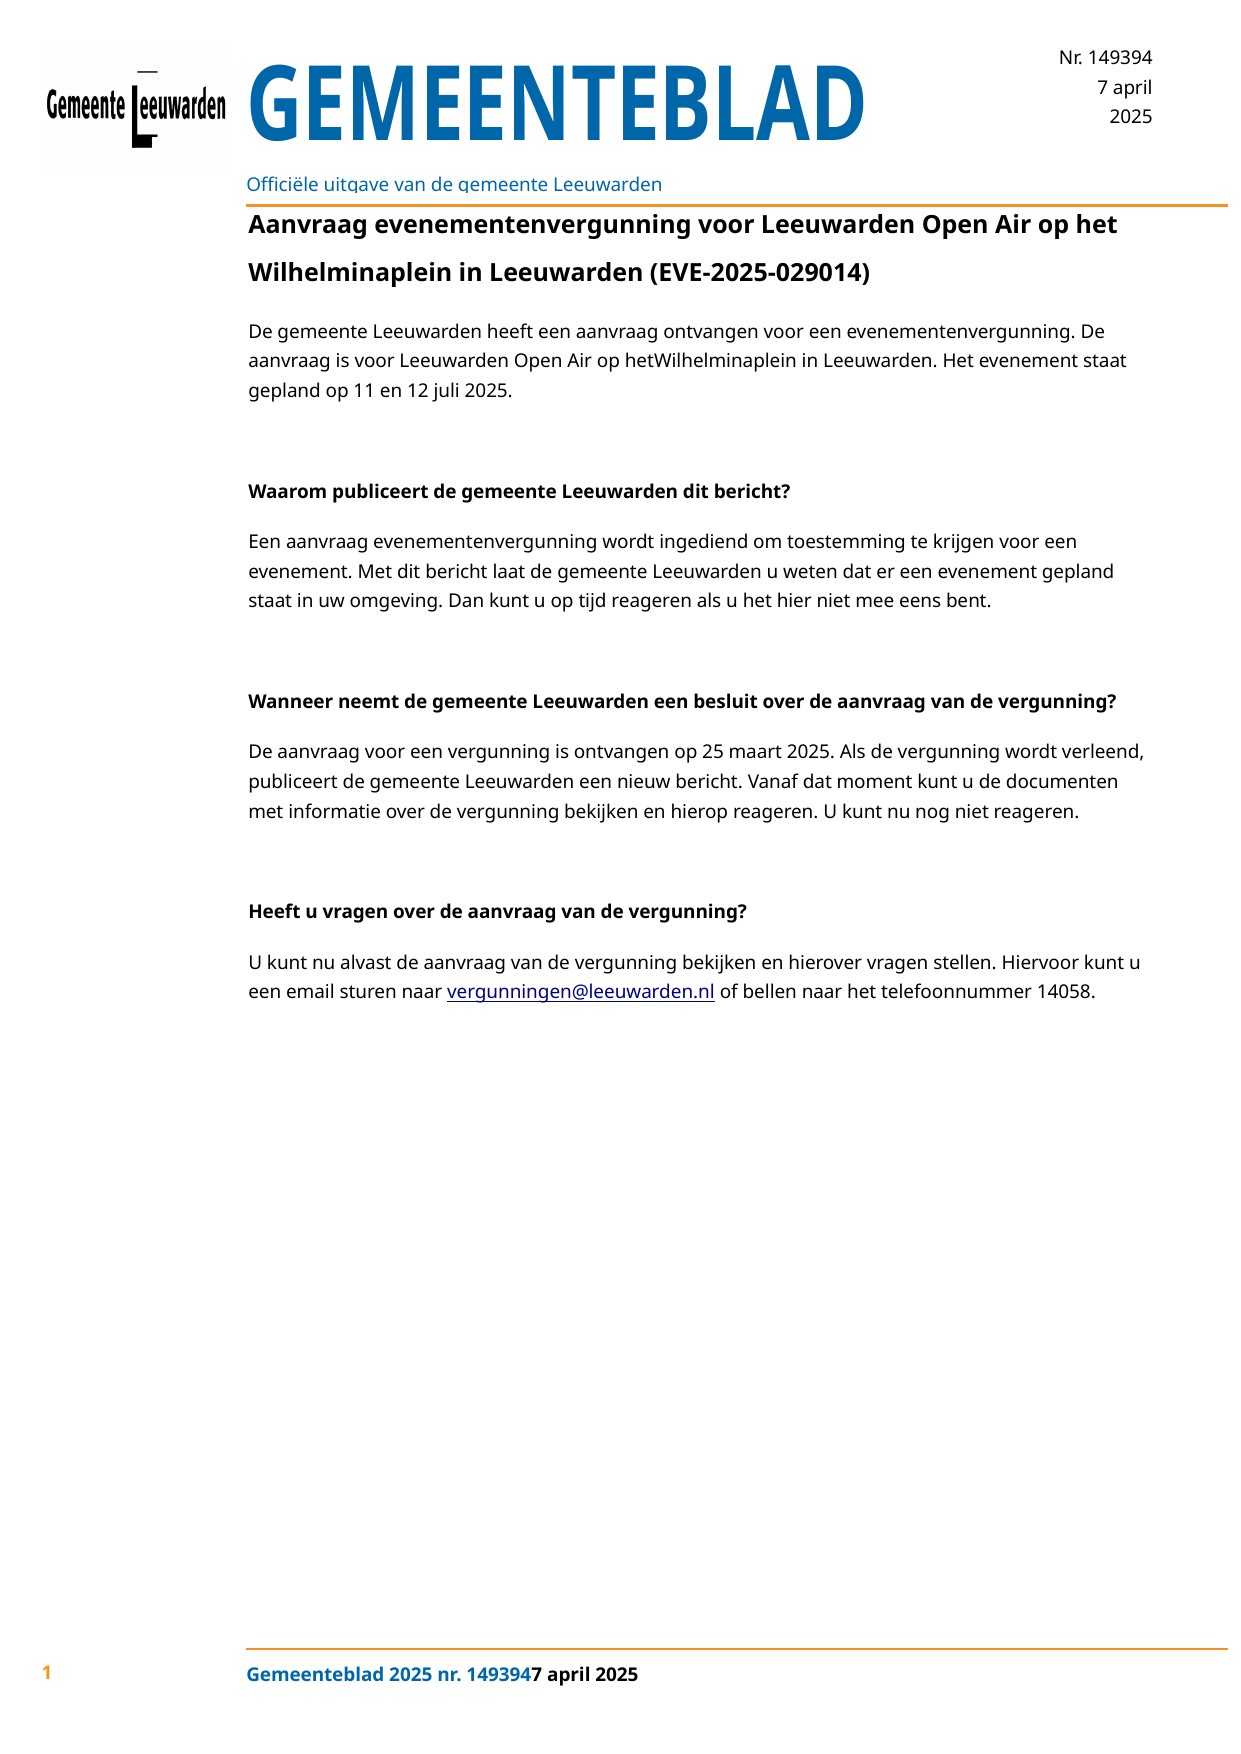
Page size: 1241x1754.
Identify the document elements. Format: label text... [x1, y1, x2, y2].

text Aanvraag evenementenvergunning voor Leeuwarden Open Air op het Wilhelminaplein in Leeuwarden (EVE-2025-029014) [248, 207, 1152, 288]
text De gemeente Leeuwarden heeft een aanvraag ontvangen voor een evenementenvergunning. De aanvraag is voor Leeuwarden Open Air op hetWilhelminaplein in Leeuwarden. Het evenement staat gepland op 11 en 12 juli 2025. [248, 318, 1152, 403]
text Heeft u vragen over de aanvraag van de vergunning? [248, 899, 1152, 924]
text U kunt nu alvast de aanvraag van de vergunning bekijken en hierover vragen stellen. Hiervoor kunt u een email sturen naar vergunningen@leeuwarden.nl of bellen naar het telefoonnummer 14058. [248, 949, 1152, 1004]
text Waarom publiceert de gemeente Leeuwarden dit bericht? [248, 478, 1152, 504]
text Een aanvraag evenementenvergunning wordt ingediend om toestemming te krijgen voor een evenement. Met dit bericht laat de gemeente Leeuwarden u weten dat er een evenement gepland staat in uw omgeving. Dan kunt u op tijd reageren als u het hier niet mee eens bent. [248, 528, 1152, 613]
text Wanneer neemt de gemeente Leeuwarden een besluit over de aanvraag van de vergunning? [248, 688, 1152, 714]
text De aanvraag voor een vergunning is ontvangen op 25 maart 2025. Als de vergunning wordt verleend, publiceert de gemeente Leeuwarden een nieuw bericht. Vanaf dat moment kunt u de documenten met informatie over de vergunning bekijken en hierop reageren. U kunt nu nog niet reageren. [248, 739, 1152, 824]
picture [41, 47, 231, 172]
